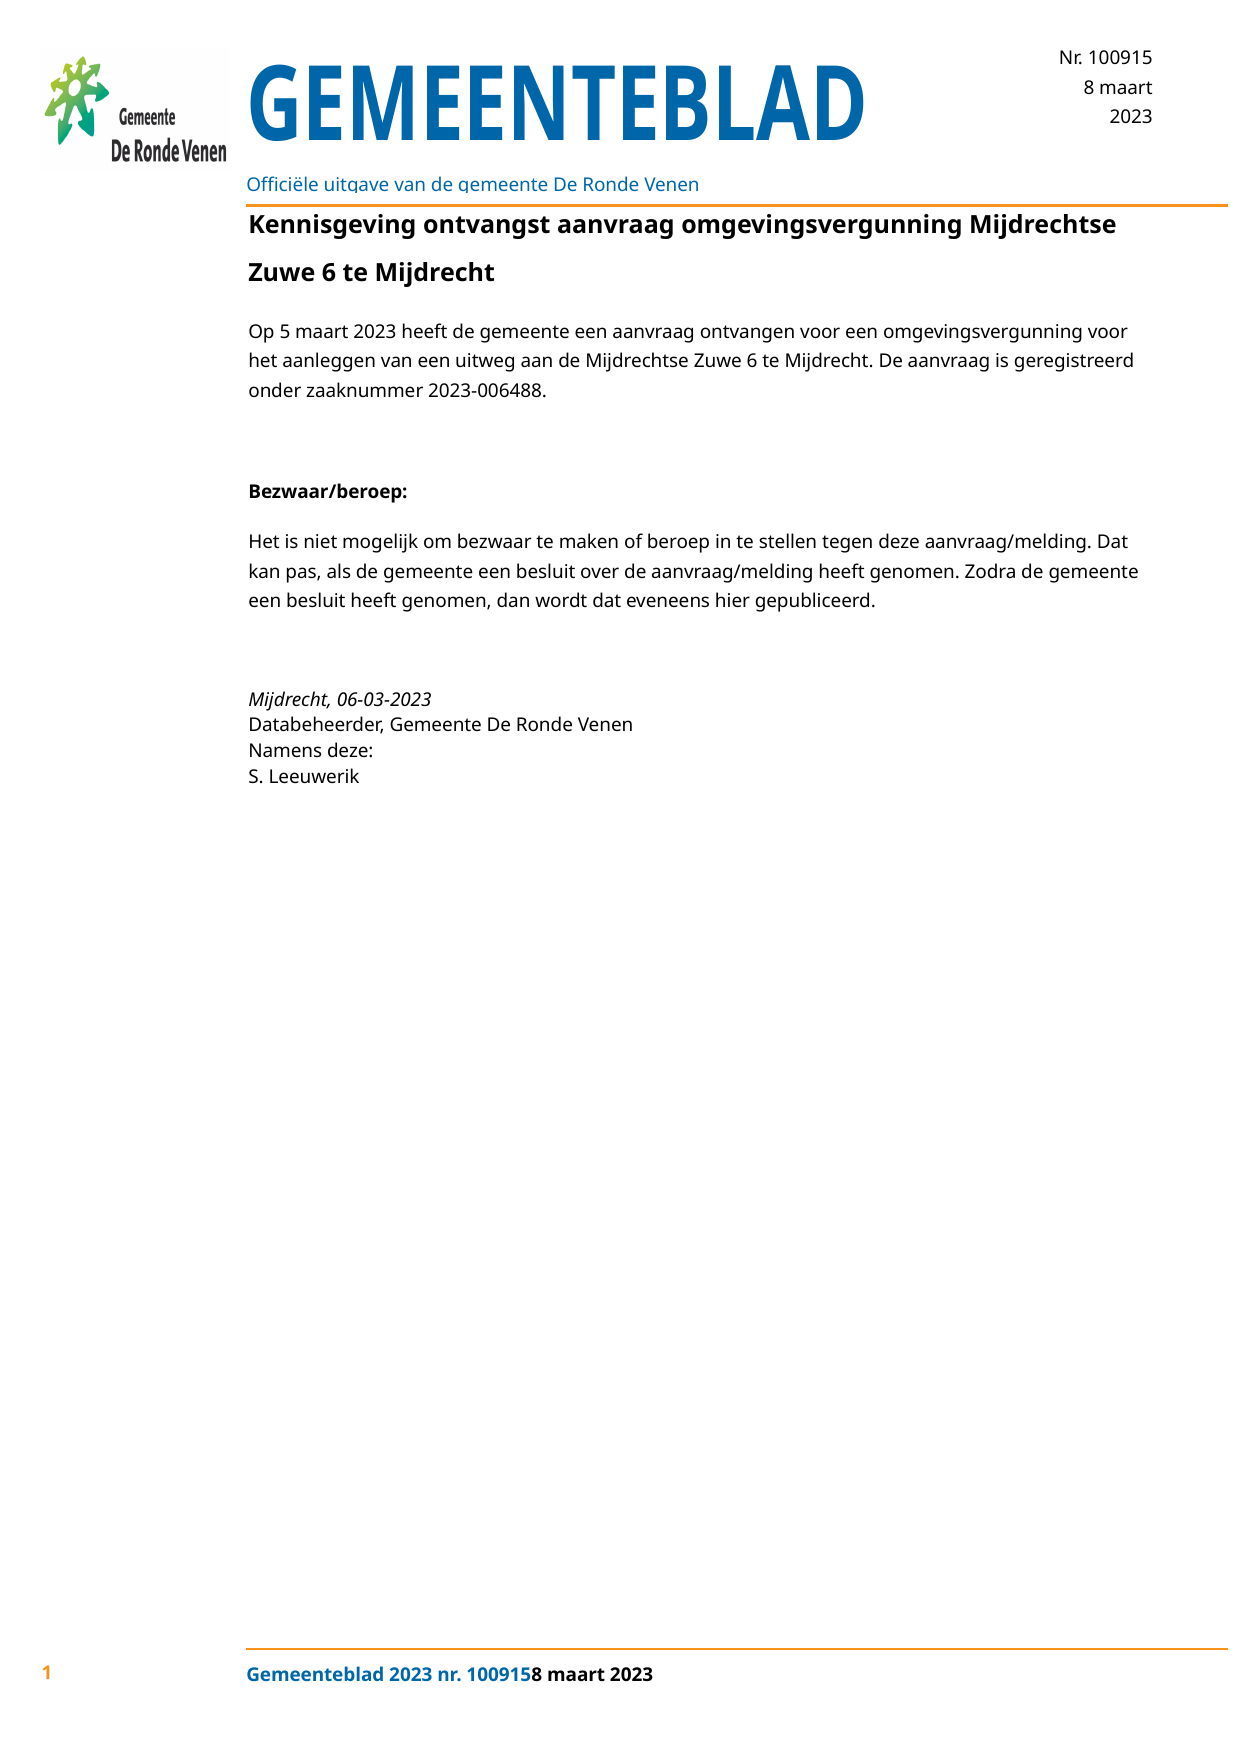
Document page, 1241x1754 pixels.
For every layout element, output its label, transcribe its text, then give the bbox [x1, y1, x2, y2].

text Mijdrecht, 06-03-2023 [248, 686, 1152, 711]
text Kennisgeving ontvangst aanvraag omgevingsvergunning Mijdrechtse Zuwe 6 te Mijdrecht [248, 207, 1152, 288]
text Namens deze: [248, 737, 1152, 763]
text Op 5 maart 2023 heeft de gemeente een aanvraag ontvangen voor een omgevingsvergunning voor het aanleggen van een uitweg aan de Mijdrechtse Zuwe 6 te Mijdrecht. De aanvraag is geregistreerd onder zaaknummer 2023-006488. [248, 318, 1152, 403]
text Bezwaar/beroep: [248, 478, 1152, 504]
text Databeheerder, Gemeente De Ronde Venen [248, 711, 1152, 737]
picture [41, 47, 231, 172]
text S. Leeuwerik [248, 763, 1152, 789]
text Het is niet mogelijk om bezwaar te maken of beroep in te stellen tegen deze aanvraag/melding. Dat kan pas, als de gemeente een besluit over de aanvraag/melding heeft genomen. Zodra de gemeente een besluit heeft genomen, dan wordt dat eveneens hier gepubliceerd. [248, 528, 1152, 613]
